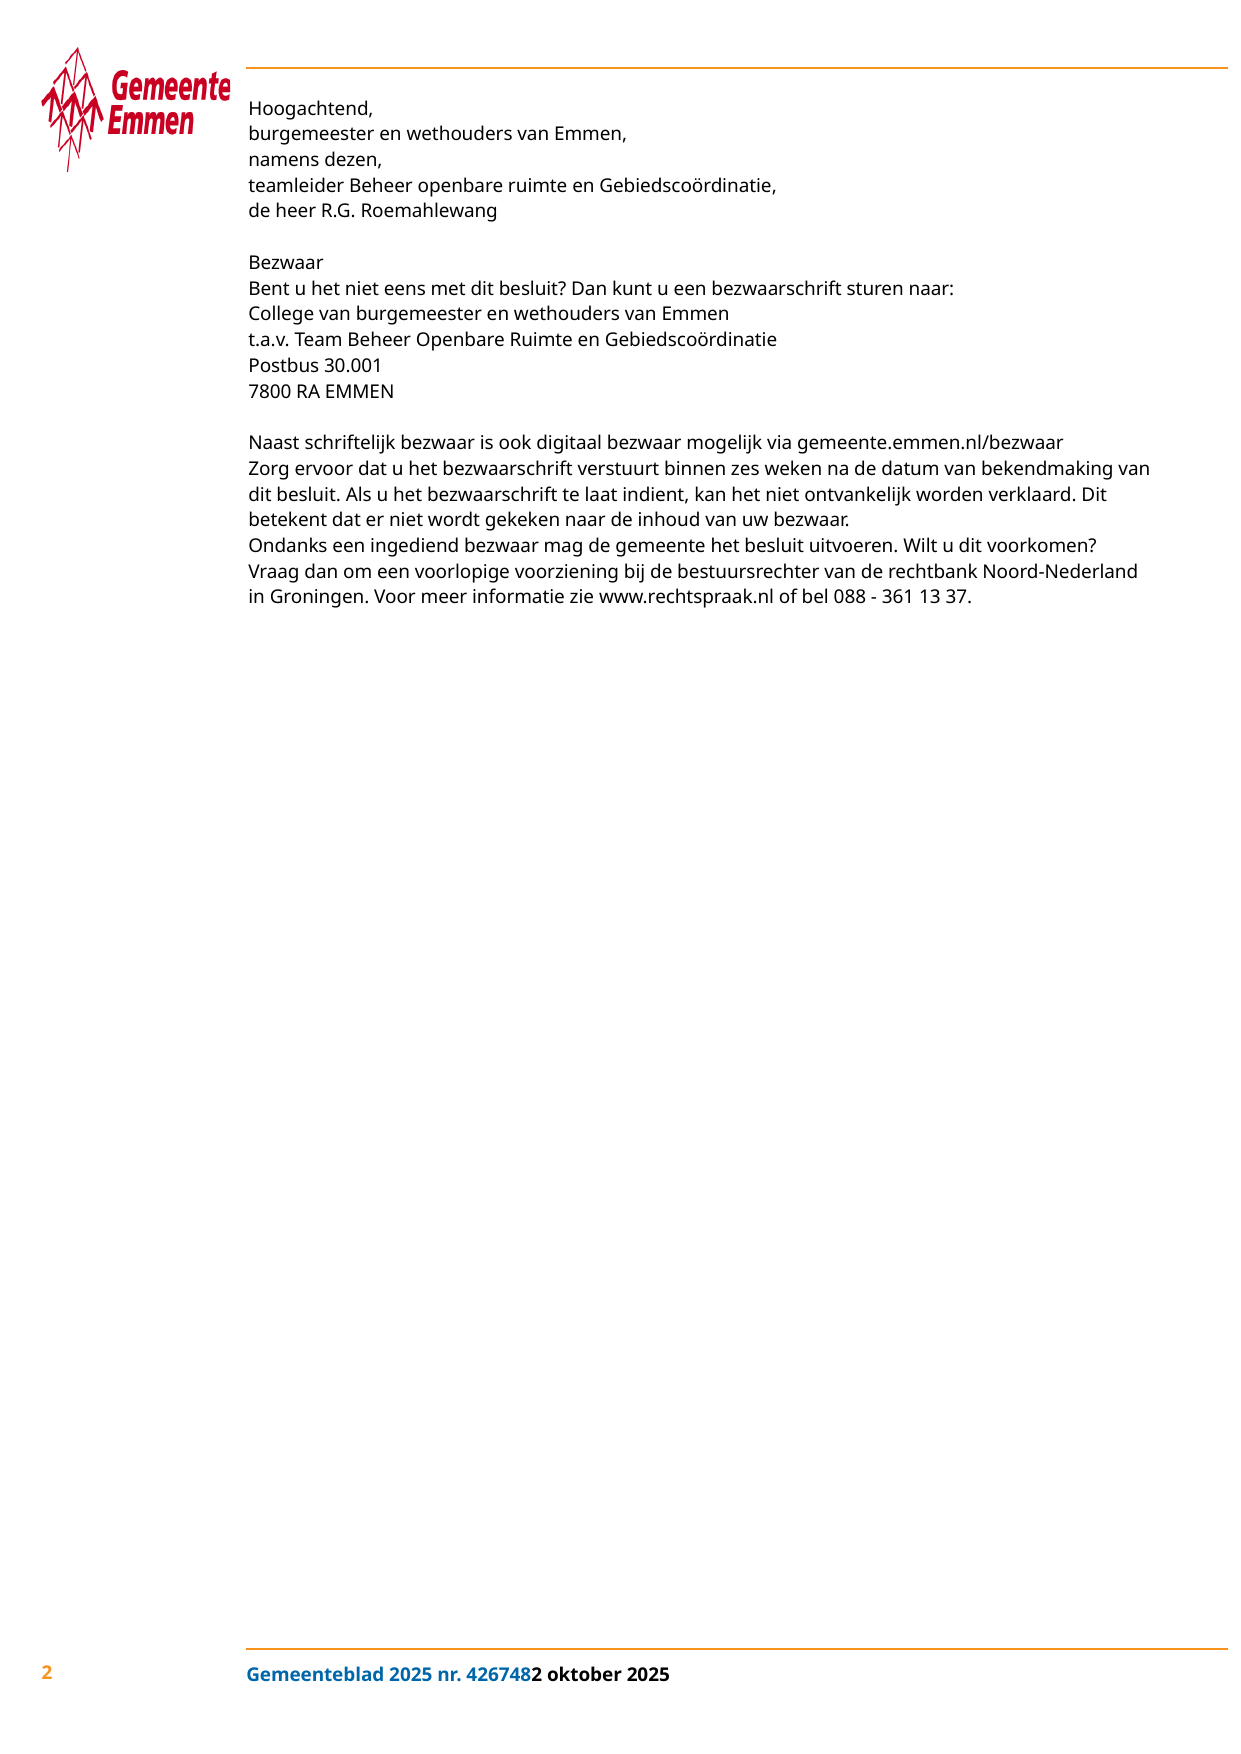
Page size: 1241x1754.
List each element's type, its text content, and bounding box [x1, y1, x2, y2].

picture [41, 47, 231, 172]
text t.a.v. Team Beheer Openbare Ruimte en Gebiedscoördinatie [248, 326, 1152, 352]
text teamleider Beheer openbare ruimte en Gebiedscoördinatie, [248, 172, 1152, 198]
text Naast schriftelijk bezwaar is ook digitaal bezwaar mogelijk via gemeente.emmen.nl/bezwaar [248, 429, 1152, 455]
text Zorg ervoor dat u het bezwaarschrift verstuurt binnen zes weken na de datum van bekendmaking van dit besluit. Als u het bezwaarschrift te laat indient, kan het niet ontvankelijk worden verklaard. Dit betekent dat er niet wordt gekeken naar de inhoud van uw bezwaar. [248, 455, 1152, 532]
text 7800 RA EMMEN [248, 378, 1152, 403]
text Bent u het niet eens met dit besluit? Dan kunt u een bezwaarschrift sturen naar: [248, 275, 1152, 301]
text burgemeester en wethouders van Emmen, [248, 121, 1152, 146]
text Ondanks een ingediend bezwaar mag de gemeente het besluit uitvoeren. Wilt u dit voorkomen? Vraag dan om een voorlopige voorziening bij de bestuursrechter van de rechtbank Noord-Nederland in Groningen. Voor meer informatie zie www.rechtspraak.nl of bel 088 - 361 13 37. [248, 532, 1152, 609]
text College van burgemeester en wethouders van Emmen [248, 301, 1152, 326]
text Postbus 30.001 [248, 352, 1152, 378]
text Hoogachtend, [248, 95, 1152, 121]
text Bezwaar [248, 249, 1152, 275]
text namens dezen, [248, 146, 1152, 172]
text de heer R.G. Roemahlewang [248, 198, 1152, 223]
